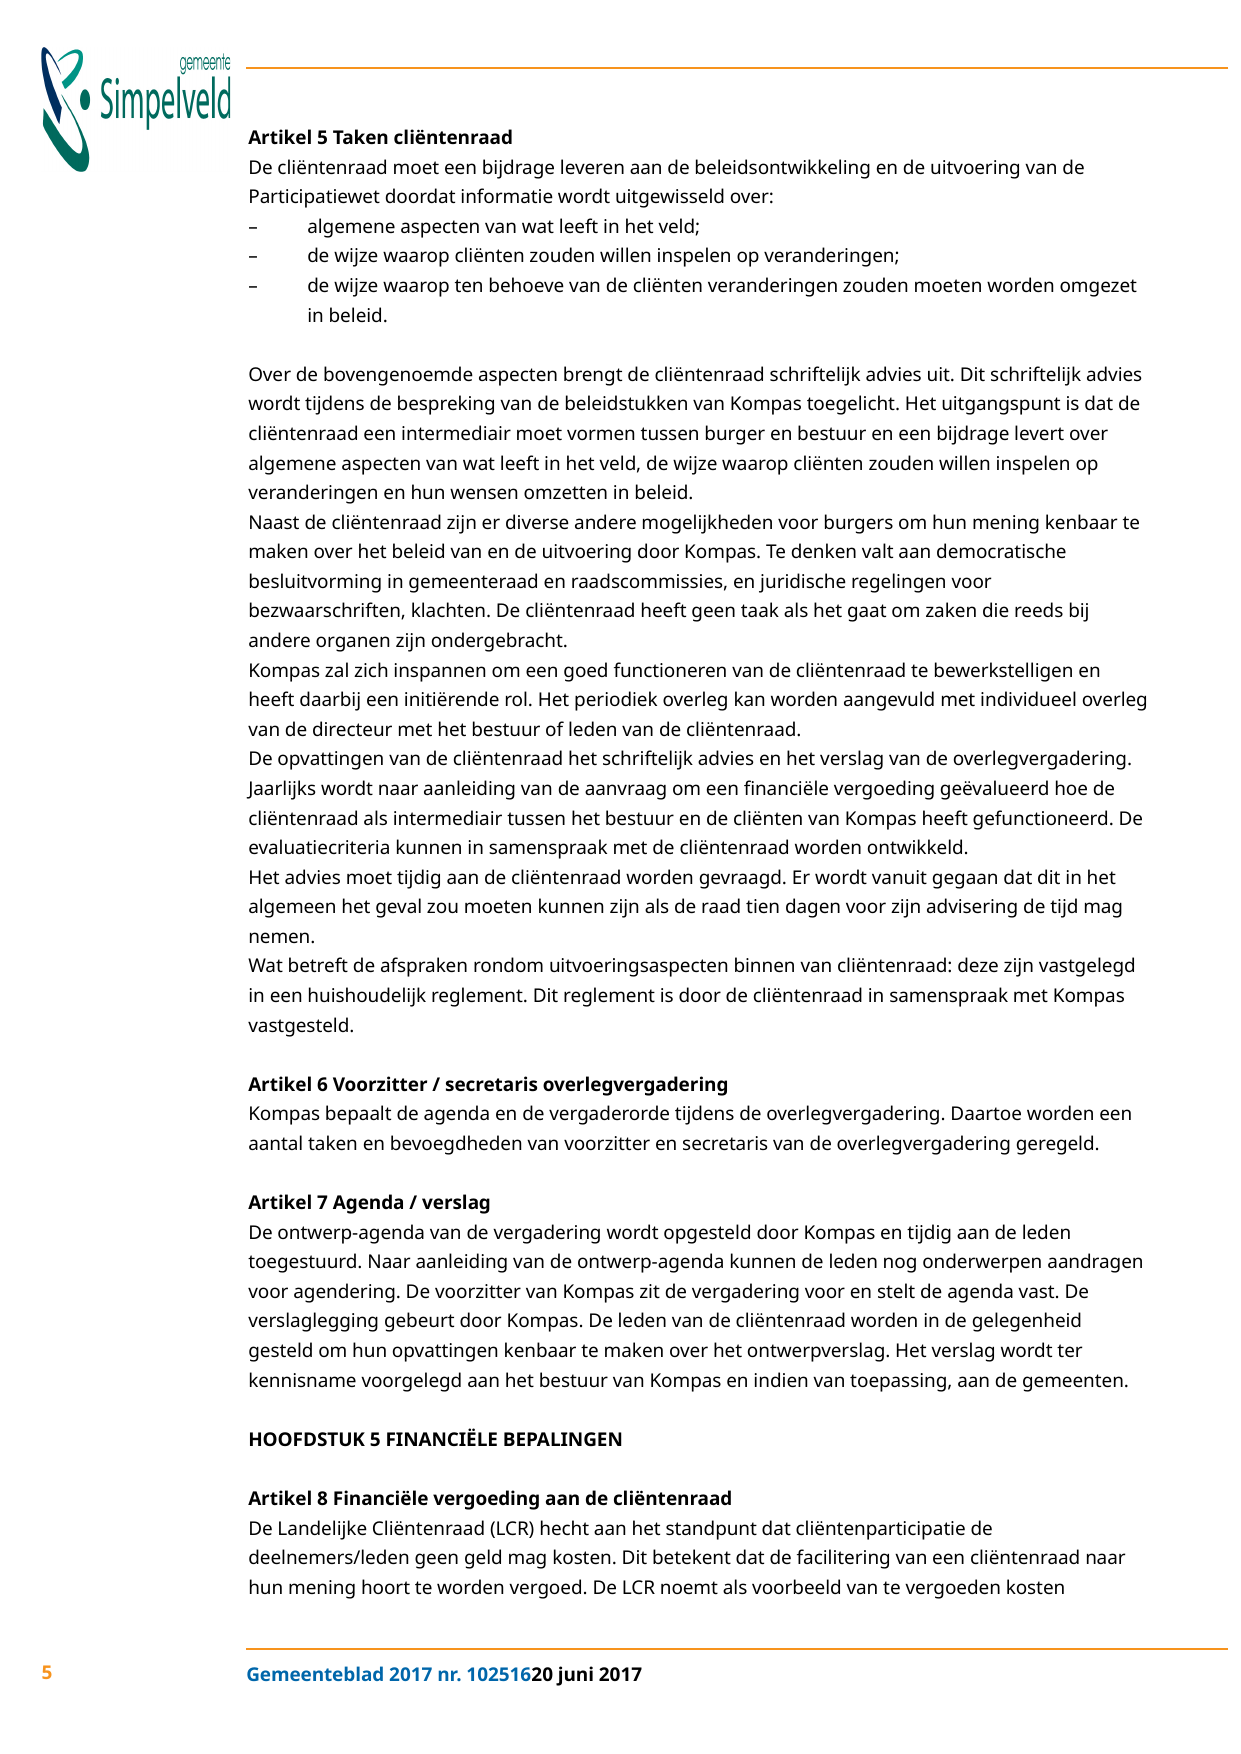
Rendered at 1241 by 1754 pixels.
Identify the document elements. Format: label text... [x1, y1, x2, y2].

text De Landelijke Cliëntenraad (LCR) hecht aan het standpunt dat cliëntenparticipatie de deelnemers/leden geen geld mag kosten. Dit betekent dat de facilitering van een cliëntenraad naar hun mening hoort te worden vergoed. De LCR noemt als voorbeeld van te vergoeden kosten [248, 1515, 1152, 1600]
text Wat betreft de afspraken rondom uitvoeringsaspecten binnen van cliëntenraad: deze zijn vastgelegd in een huishoudelijk reglement. Dit reglement is door de cliëntenraad in samenspraak met Kompas vastgesteld. [248, 953, 1152, 1038]
text Jaarlijks wordt naar aanleiding van de aanvraag om een financiële vergoeding geëvalueerd hoe de cliëntenraad als intermediair tussen het bestuur en de cliënten van Kompas heeft gefunctioneerd. De evaluatiecriteria kunnen in samenspraak met de cliëntenraad worden ontwikkeld. [248, 775, 1152, 860]
text De cliëntenraad moet een bijdrage leveren aan de beleidsontwikkeling en de uitvoering van de Participatiewet doordat informatie wordt uitgewisseld over: [248, 154, 1152, 209]
text Artikel 7 Agenda / verslag [248, 1189, 1152, 1215]
list de wijze waarop cliënten zouden willen inspelen op veranderingen; [248, 243, 1152, 268]
picture [41, 47, 231, 172]
text Artikel 5 Taken cliëntenraad [248, 124, 1152, 150]
text Naast de cliëntenraad zijn er diverse andere mogelijkheden voor burgers om hun mening kenbaar te maken over het beleid van en de uitvoering door Kompas. Te denken valt aan democratische besluitvorming in gemeenteraad en raadscommissies, en juridische regelingen voor bezwaarschriften, klachten. De cliëntenraad heeft geen taak als het gaat om zaken die reeds bij andere organen zijn ondergebracht. [248, 509, 1152, 653]
text Artikel 8 Financiële vergoeding aan de cliëntenraad [248, 1485, 1152, 1511]
text Kompas zal zich inspannen om een goed functioneren van de cliëntenraad te bewerkstelligen en heeft daarbij een initiërende rol. Het periodiek overleg kan worden aangevuld met individueel overleg van de directeur met het bestuur of leden van de cliëntenraad. [248, 657, 1152, 742]
text De opvattingen van de cliëntenraad het schriftelijk advies en het verslag van de overlegvergadering. [248, 746, 1152, 771]
text HOOFDSTUK 5 FINANCIËLE BEPALINGEN [248, 1426, 1152, 1452]
text Artikel 6 Voorzitter / secretaris overlegvergadering [248, 1071, 1152, 1097]
text Over de bovengenoemde aspecten brengt de cliëntenraad schriftelijk advies uit. Dit schriftelijk advies wordt tijdens de bespreking van de beleidstukken van Kompas toegelicht. Het uitgangspunt is dat de cliëntenraad een intermediair moet vormen tussen burger en bestuur en een bijdrage levert over algemene aspecten van wat leeft in het veld, de wijze waarop cliënten zouden willen inspelen op veranderingen en hun wensen omzetten in beleid. [248, 361, 1152, 505]
text Kompas bepaalt de agenda en de vergaderorde tijdens de overlegvergadering. Daartoe worden een aantal taken en bevoegdheden van voorzitter en secretaris van de overlegvergadering geregeld. [248, 1101, 1152, 1156]
list de wijze waarop ten behoeve van de cliënten veranderingen zouden moeten worden omgezet in beleid. [248, 272, 1152, 328]
text Het advies moet tijdig aan de cliëntenraad worden gevraagd. Er wordt vanuit gegaan dat dit in het algemeen het geval zou moeten kunnen zijn als de raad tien dagen voor zijn advisering de tijd mag nemen. [248, 864, 1152, 949]
list algemene aspecten van wat leeft in het veld; [248, 213, 1152, 239]
text De ontwerp-agenda van de vergadering wordt opgesteld door Kompas en tijdig aan de leden toegestuurd. Naar aanleiding van de ontwerp-agenda kunnen de leden nog onderwerpen aandragen voor agendering. De voorzitter van Kompas zit de vergadering voor en stelt de agenda vast. De verslaglegging gebeurt door Kompas. De leden van de cliëntenraad worden in de gelegenheid gesteld om hun opvattingen kenbaar te maken over het ontwerpverslag. Het verslag wordt ter kennisname voorgelegd aan het bestuur van Kompas en indien van toepassing, aan de gemeenten. [248, 1219, 1152, 1393]
